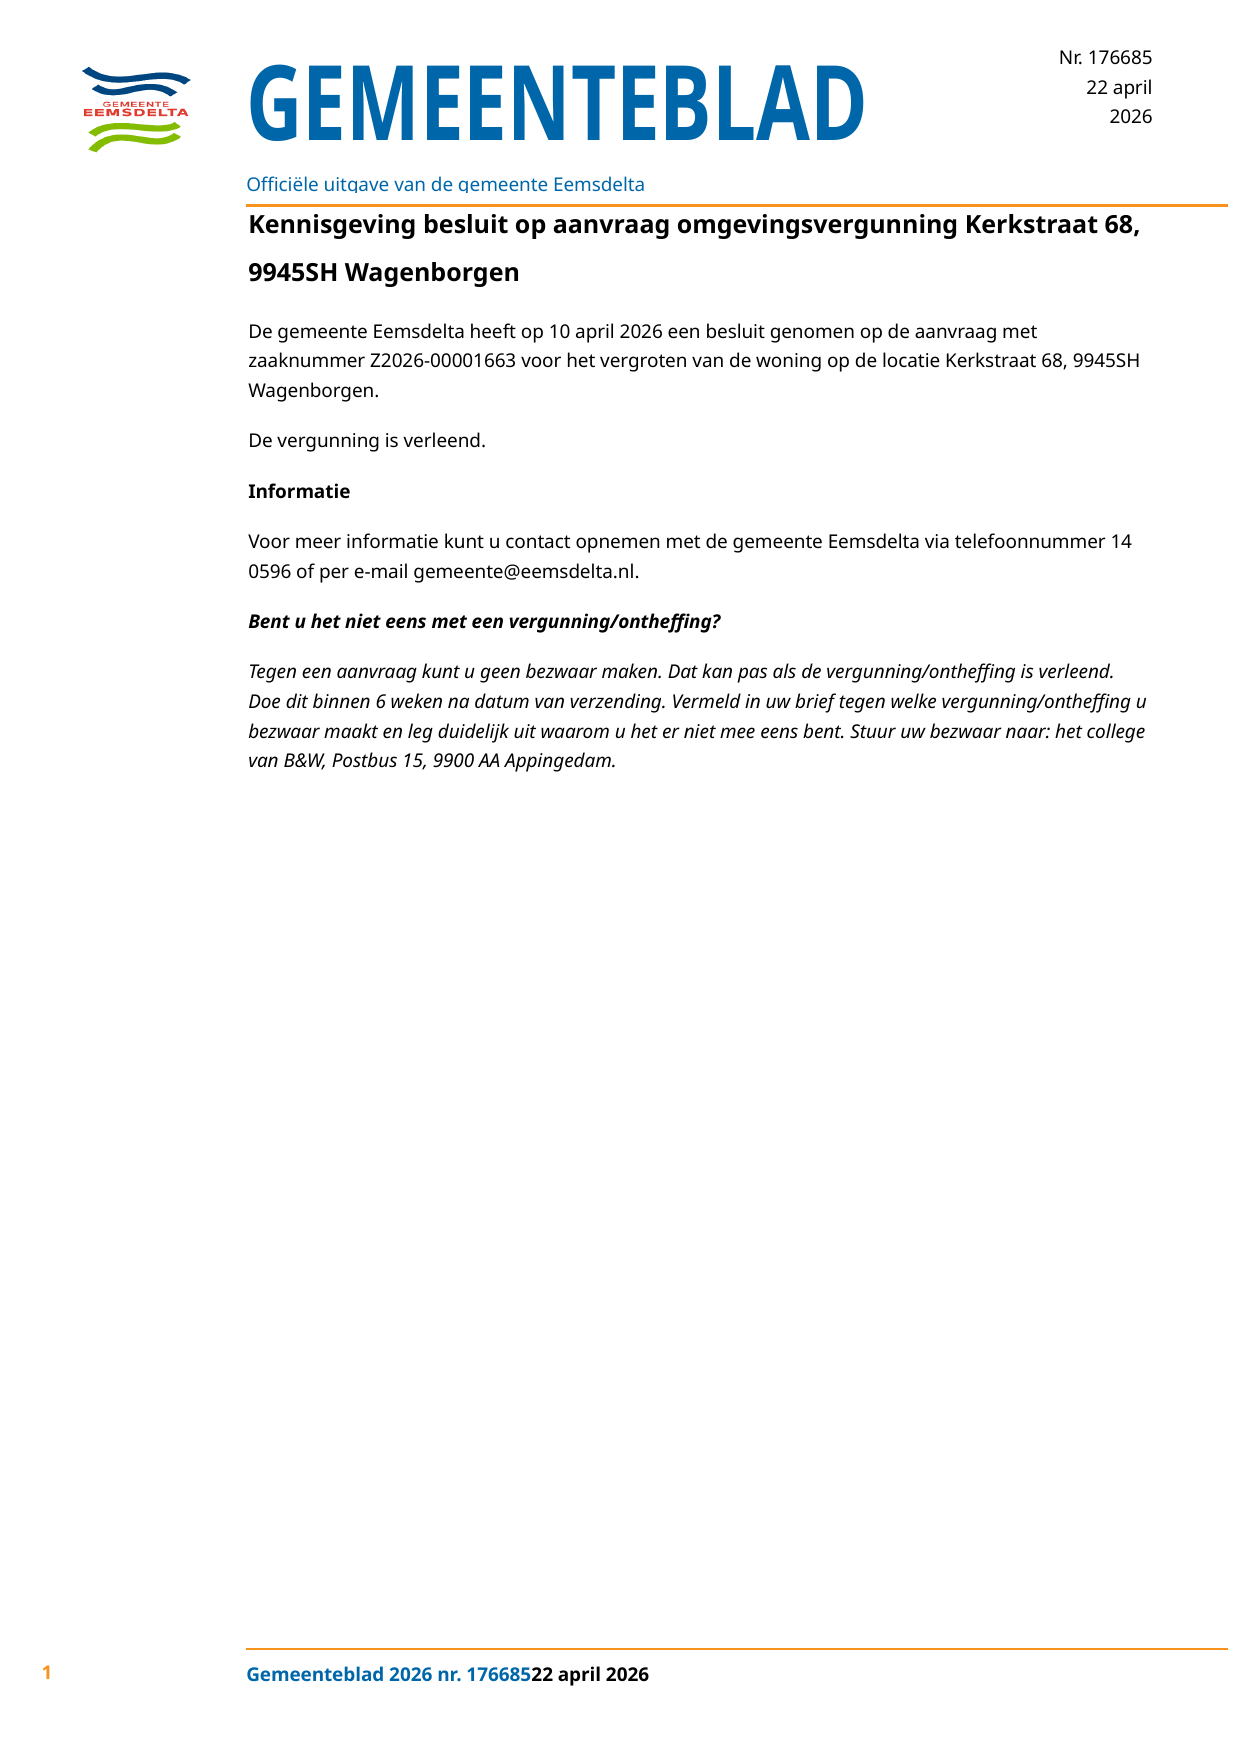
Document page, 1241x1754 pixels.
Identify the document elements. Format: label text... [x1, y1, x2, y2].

text De vergunning is verleend. [248, 427, 1152, 453]
text Voor meer informatie kunt u contact opnemen met de gemeente Eemsdelta via telefoonnummer 14 0596 of per e-mail gemeente@eemsdelta.nl. [248, 528, 1152, 584]
picture [41, 47, 231, 172]
text Informatie [248, 478, 1152, 504]
text De gemeente Eemsdelta heeft op 10 april 2026 een besluit genomen op de aanvraag met zaaknummer Z2026-00001663 voor het vergroten van de woning op de locatie Kerkstraat 68, 9945SH Wagenborgen. [248, 318, 1152, 403]
text Kennisgeving besluit op aanvraag omgevingsvergunning Kerkstraat 68, 9945SH Wagenborgen [248, 207, 1152, 288]
text Bent u het niet eens met een vergunning/ontheffing? [248, 608, 1152, 634]
text Tegen een aanvraag kunt u geen bezwaar maken. Dat kan pas als de vergunning/ontheffing is verleend. Doe dit binnen 6 weken na datum van verzending. Vermeld in uw brief tegen welke vergunning/ontheffing u bezwaar maakt en leg duidelijk uit waarom u het er niet mee eens bent. Stuur uw bezwaar naar: het college van B&W, Postbus 15, 9900 AA Appingedam. [248, 659, 1152, 773]
